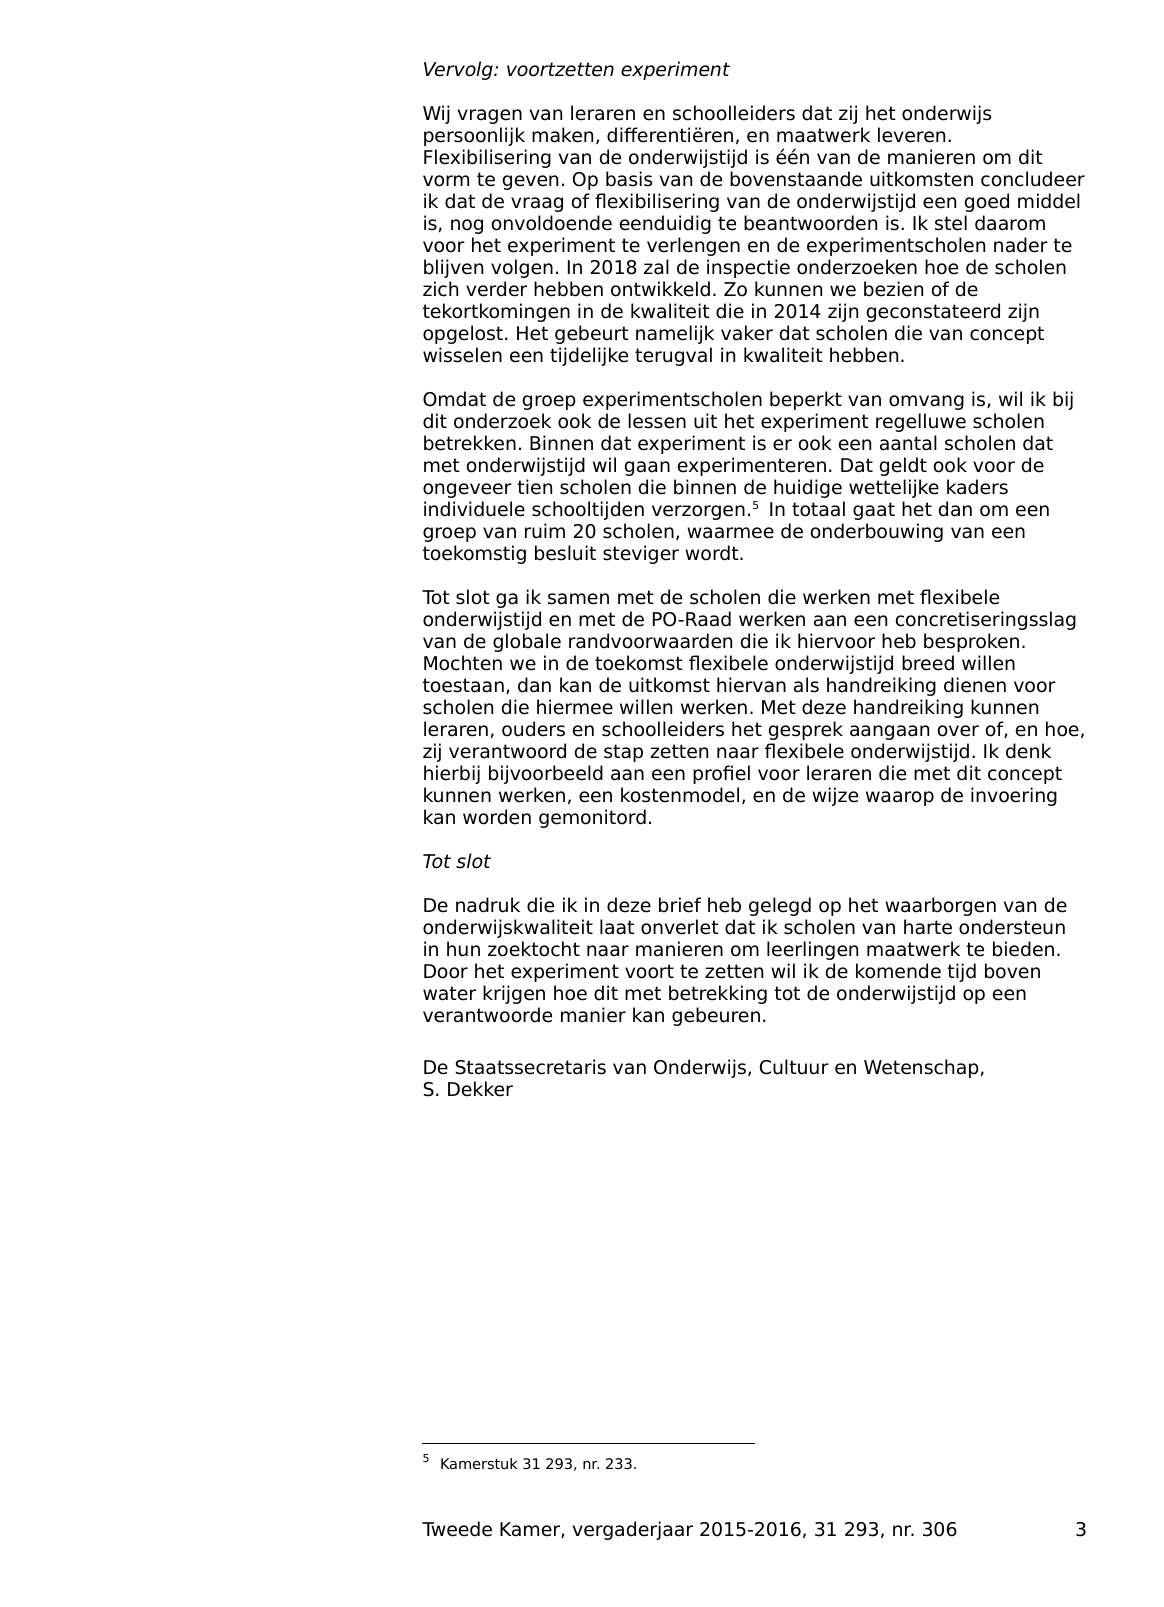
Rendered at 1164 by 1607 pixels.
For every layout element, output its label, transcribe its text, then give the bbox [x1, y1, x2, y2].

subtitle Tot slot [422, 851, 1087, 873]
text Kamerstuk 31 293, nr. 233. [422, 1452, 1087, 1474]
text Tot slot ga ik samen met de scholen die werken met flexibele onderwijstijd en met de PO-Raad werken aan een concretiseringsslag van de globale randvoorwaarden die ik hiervoor heb besproken. Mochten we in de toekomst flexibele onderwijstijd breed willen toestaan, dan kan de uitkomst hiervan als handreiking dienen voor scholen die hiermee willen werken. Met deze handreiking kunnen leraren, ouders en schoolleiders het gesprek aangaan over of, en hoe, zij verantwoord de stap zetten naar flexibele onderwijstijd. Ik denk hierbij bijvoorbeeld aan een profiel voor leraren die met dit concept kunnen werken, een kostenmodel, en de wijze waarop de invoering kan worden gemonitord. [422, 587, 1087, 829]
subtitle Vervolg: voortzetten experiment [422, 59, 1087, 81]
text De Staatssecretaris van Onderwijs, Cultuur en Wetenschap, S. Dekker [422, 1057, 1087, 1101]
text Wij vragen van leraren en schoolleiders dat zij het onderwijs persoonlijk maken, differentiëren, en maatwerk leveren. Flexibilisering van de onderwijstijd is één van de manieren om dit vorm te geven. Op basis van de bovenstaande uitkomsten concludeer ik dat de vraag of flexibilisering van de onderwijstijd een goed middel is, nog onvoldoende eenduidig te beantwoorden is. Ik stel daarom voor het experiment te verlengen en de experimentscholen nader te blijven volgen. In 2018 zal de inspectie onderzoeken hoe de scholen zich verder hebben ontwikkeld. Zo kunnen we bezien of de tekortkomingen in de kwaliteit die in 2014 zijn geconstateerd zijn opgelost. Het gebeurt namelijk vaker dat scholen die van concept wisselen een tijdelijke terugval in kwaliteit hebben. [422, 103, 1087, 367]
text Omdat de groep experimentscholen beperkt van omvang is, wil ik bij dit onderzoek ook de lessen uit het experiment regelluwe scholen betrekken. Binnen dat experiment is er ook een aantal scholen dat met onderwijstijd wil gaan experimenteren. Dat geldt ook voor de ongeveer tien scholen die binnen de huidige wettelijke kaders individuele schooltijden verzorgen. In totaal gaat het dan om een groep van ruim 20 scholen, waarmee de onderbouwing van een toekomstig besluit steviger wordt. [422, 389, 1087, 565]
text De nadruk die ik in deze brief heb gelegd op het waarborgen van de onderwijskwaliteit laat onverlet dat ik scholen van harte ondersteun in hun zoektocht naar manieren om leerlingen maatwerk te bieden. Door het experiment voort te zetten wil ik de komende tijd boven water krijgen hoe dit met betrekking tot de onderwijstijd op een verantwoorde manier kan gebeuren. [422, 895, 1087, 1027]
